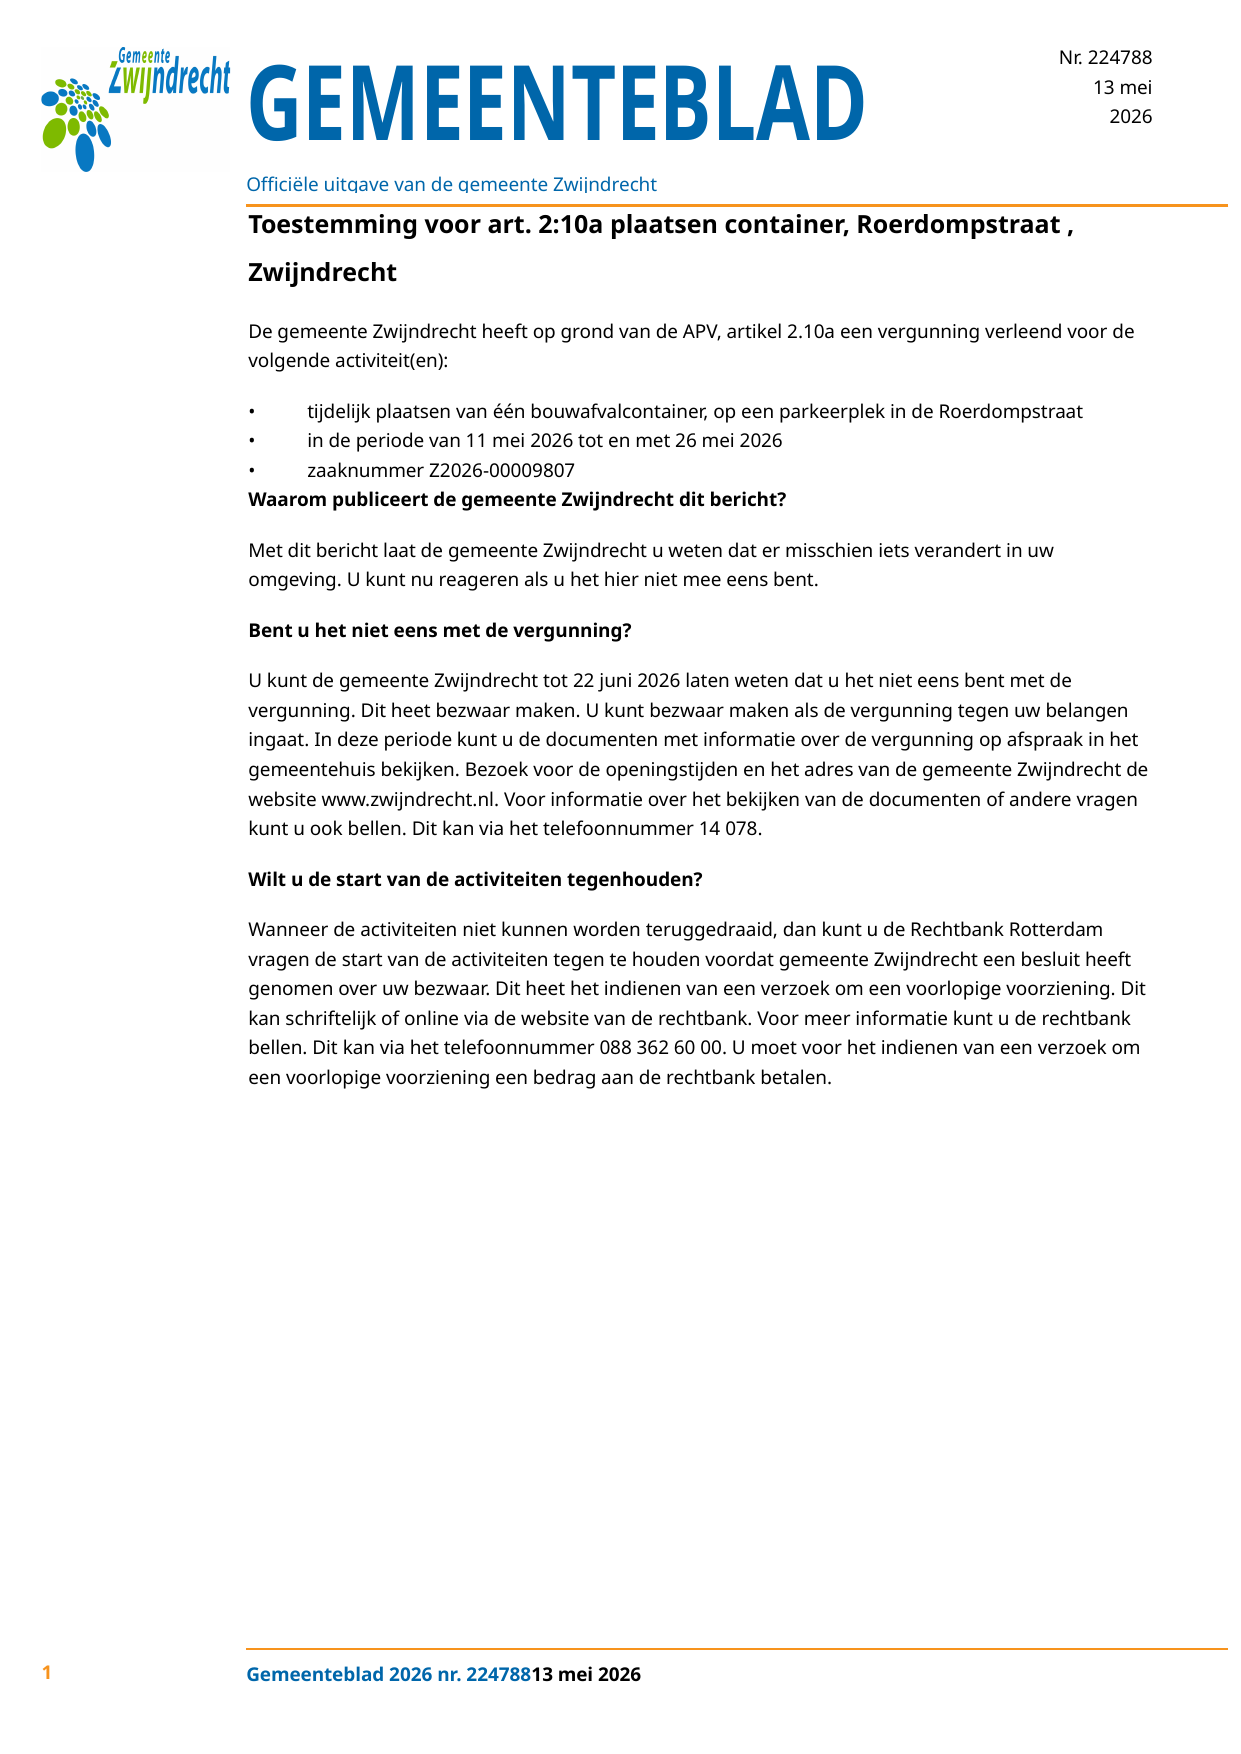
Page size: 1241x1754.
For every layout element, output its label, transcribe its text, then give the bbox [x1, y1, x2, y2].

text Wilt u de start van de activiteiten tegenhouden? [248, 866, 1152, 892]
list zaaknummer Z2026-00009807 [248, 457, 1152, 483]
text Bent u het niet eens met de vergunning? [248, 617, 1152, 643]
picture [41, 47, 231, 172]
list in de periode van 11 mei 2026 tot en met 26 mei 2026 [248, 427, 1152, 453]
text Wanneer de activiteiten niet kunnen worden teruggedraaid, dan kunt u de Rechtbank Rotterdam vragen de start van de activiteiten tegen te houden voordat gemeente Zwijndrecht een besluit heeft genomen over uw bezwaar. Dit heet het indienen van een verzoek om een voorlopige voorziening. Dit kan schriftelijk of online via de website van de rechtbank. Voor meer informatie kunt u de rechtbank bellen. Dit kan via het telefoonnummer 088 362 60 00. U moet voor het indienen van een verzoek om een voorlopige voorziening een bedrag aan de rechtbank betalen. [248, 916, 1152, 1090]
text Waarom publiceert de gemeente Zwijndrecht dit bericht? [248, 487, 1152, 512]
text U kunt de gemeente Zwijndrecht tot 22 juni 2026 laten weten dat u het niet eens bent met de vergunning. Dit heet bezwaar maken. U kunt bezwaar maken als de vergunning tegen uw belangen ingaat. In deze periode kunt u de documenten met informatie over de vergunning op afspraak in het gemeentehuis bekijken. Bezoek voor de openingstijden en het adres van de gemeente Zwijndrecht de website www.zwijndrecht.nl. Voor informatie over het bekijken van de documenten of andere vragen kunt u ook bellen. Dit kan via het telefoonnummer 14 078. [248, 667, 1152, 841]
text Toestemming voor art. 2:10a plaatsen container, Roerdompstraat , Zwijndrecht [248, 207, 1152, 288]
list tijdelijk plaatsen van één bouwafvalcontainer, op een parkeerplek in de Roerdompstraat [248, 398, 1152, 424]
text De gemeente Zwijndrecht heeft op grond van de APV, artikel 2.10a een vergunning verleend voor de volgende activiteit(en): [248, 318, 1152, 373]
text Met dit bericht laat de gemeente Zwijndrecht u weten dat er misschien iets verandert in uw omgeving. U kunt nu reageren als u het hier niet mee eens bent. [248, 537, 1152, 592]
